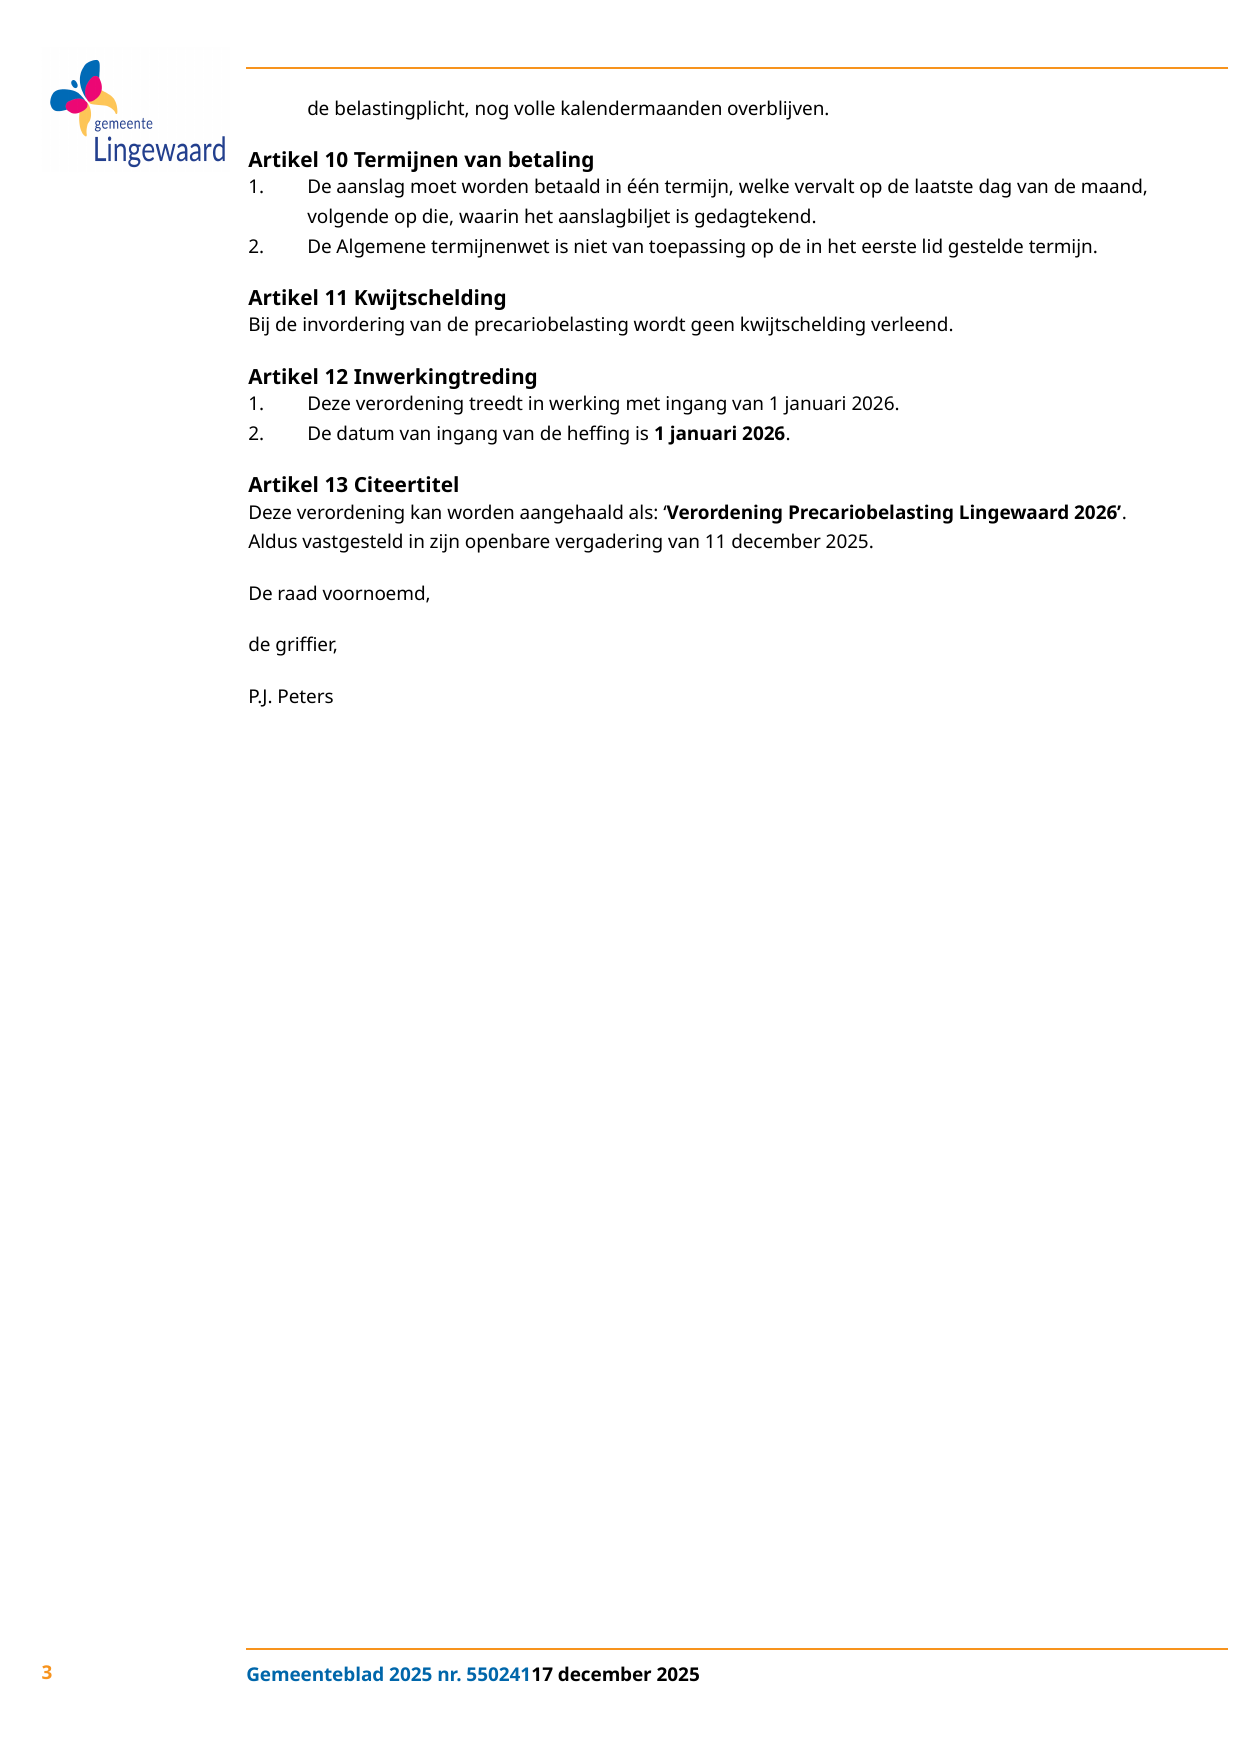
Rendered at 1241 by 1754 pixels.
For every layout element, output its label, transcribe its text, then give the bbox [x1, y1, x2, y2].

text De raad voornoemd, [248, 580, 1152, 606]
list De datum van ingang van de heffing is 1 januari 2026. [248, 420, 1152, 446]
list Deze verordening treedt in werking met ingang van 1 januari 2026. [248, 391, 1152, 416]
text P.J. Peters [248, 683, 1152, 709]
list De Algemene termijnenwet is niet van toepassing op de in het eerste lid gestelde termijn. [248, 233, 1152, 258]
picture [41, 47, 231, 172]
text Artikel 11 Kwijtschelding [248, 283, 1152, 312]
text Aldus vastgesteld in zijn openbare vergadering van 11 december 2025. [248, 528, 1152, 554]
text Deze verordening kan worden aangehaald als: ‘Verordening Precariobelasting Lingewaard 2026’. [248, 499, 1152, 525]
text Artikel 12 Inwerkingtreding [248, 362, 1152, 391]
list De aanslag moet worden betaald in één termijn, welke vervalt op de laatste dag van de maand, volgende op die, waarin het aanslagbiljet is gedagtekend. [248, 174, 1152, 229]
list de belastingplicht, nog volle kalendermaanden overblijven. [248, 95, 1152, 121]
text Bij de invordering van de precariobelasting wordt geen kwijtschelding verleend. [248, 312, 1152, 337]
text de griffier, [248, 631, 1152, 657]
text Artikel 10 Termijnen van betaling [248, 145, 1152, 174]
text Artikel 13 Citeertitel [248, 471, 1152, 499]
